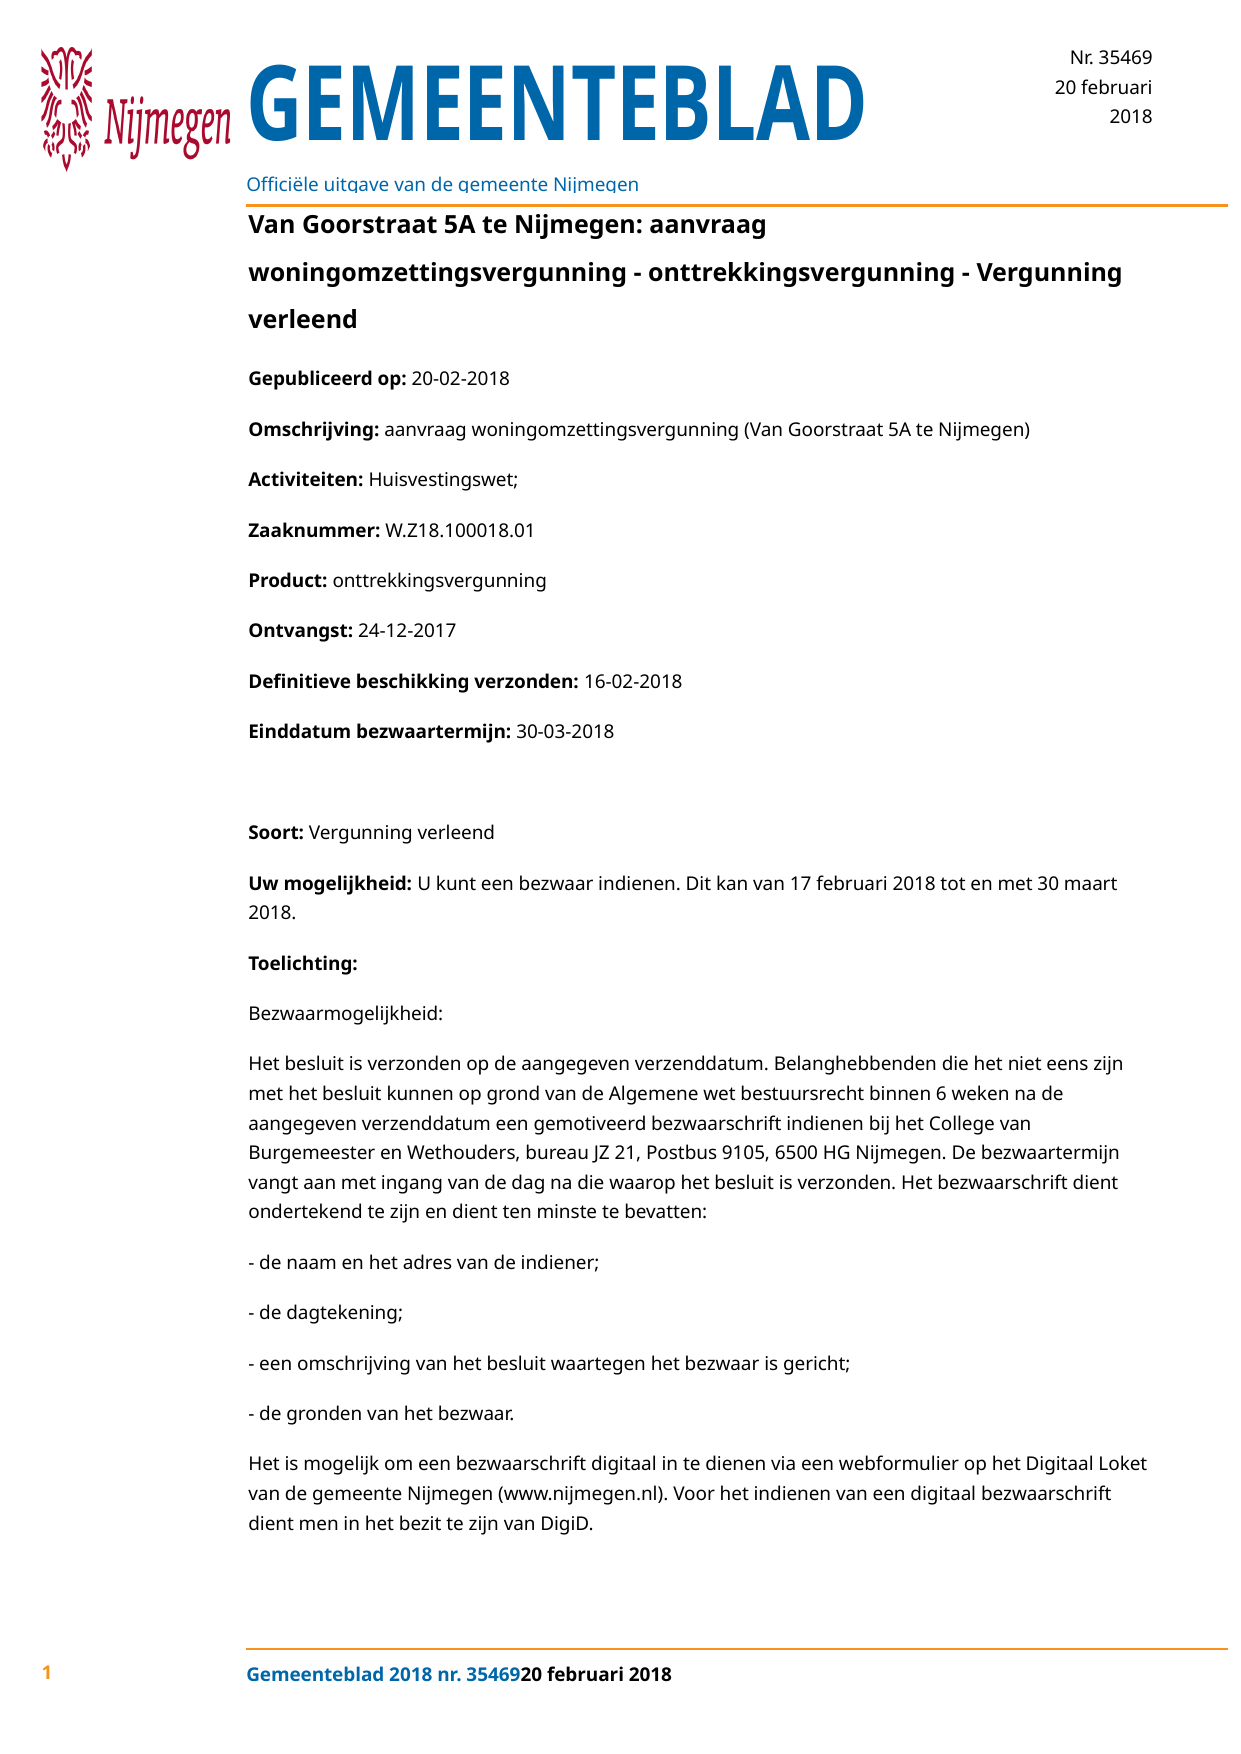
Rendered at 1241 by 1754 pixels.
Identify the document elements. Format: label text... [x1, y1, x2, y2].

text Activiteiten: Huisvestingswet; [248, 466, 1152, 492]
text Bezwaarmogelijkheid: [248, 1000, 1152, 1026]
text Omschrijving: aanvraag woningomzettingsvergunning (Van Goorstraat 5A te Nijmegen) [248, 416, 1152, 442]
text Product: onttrekkingsvergunning [248, 567, 1152, 593]
text Uw mogelijkheid: U kunt een bezwaar indienen. Dit kan van 17 februari 2018 tot en met 30 maart 2018. [248, 870, 1152, 925]
text Zaaknummer: W.Z18.100018.01 [248, 517, 1152, 542]
text Het is mogelijk om een bezwaarschrift digitaal in te dienen via een webformulier op het Digitaal Loket van de gemeente Nijmegen (www.nijmegen.nl). Voor het indienen van een digitaal bezwaarschrift dient men in het bezit te zijn van DigiD. [248, 1451, 1152, 1535]
text - de naam en het adres van de indiener; [248, 1249, 1152, 1274]
text - een omschrijving van het besluit waartegen het bezwaar is gericht; [248, 1350, 1152, 1375]
text Van Goorstraat 5A te Nijmegen: aanvraag woningomzettingsvergunning - onttrekkingsvergunning - Vergunning verleend [248, 207, 1152, 336]
text Het besluit is verzonden op de aangegeven verzenddatum. Belanghebbenden die het niet eens zijn met het besluit kunnen op grond van de Algemene wet bestuursrecht binnen 6 weken na de aangegeven verzenddatum een gemotiveerd bezwaarschrift indienen bij het College van Burgemeester en Wethouders, bureau JZ 21, Postbus 9105, 6500 HG Nijmegen. De bezwaartermijn vangt aan met ingang van de dag na die waarop het besluit is verzonden. Het bezwaarschrift dient ondertekend te zijn en dient ten minste te bevatten: [248, 1051, 1152, 1224]
text Einddatum bezwaartermijn: 30-03-2018 [248, 718, 1152, 744]
text Ontvangst: 24-12-2017 [248, 618, 1152, 643]
picture [41, 47, 231, 172]
text - de gronden van het bezwaar. [248, 1400, 1152, 1426]
text - de dagtekening; [248, 1299, 1152, 1325]
text Gepubliceerd op: 20-02-2018 [248, 366, 1152, 391]
text Definitieve beschikking verzonden: 16-02-2018 [248, 668, 1152, 694]
text Soort: Vergunning verleend [248, 819, 1152, 845]
text Toelichting: [248, 950, 1152, 975]
